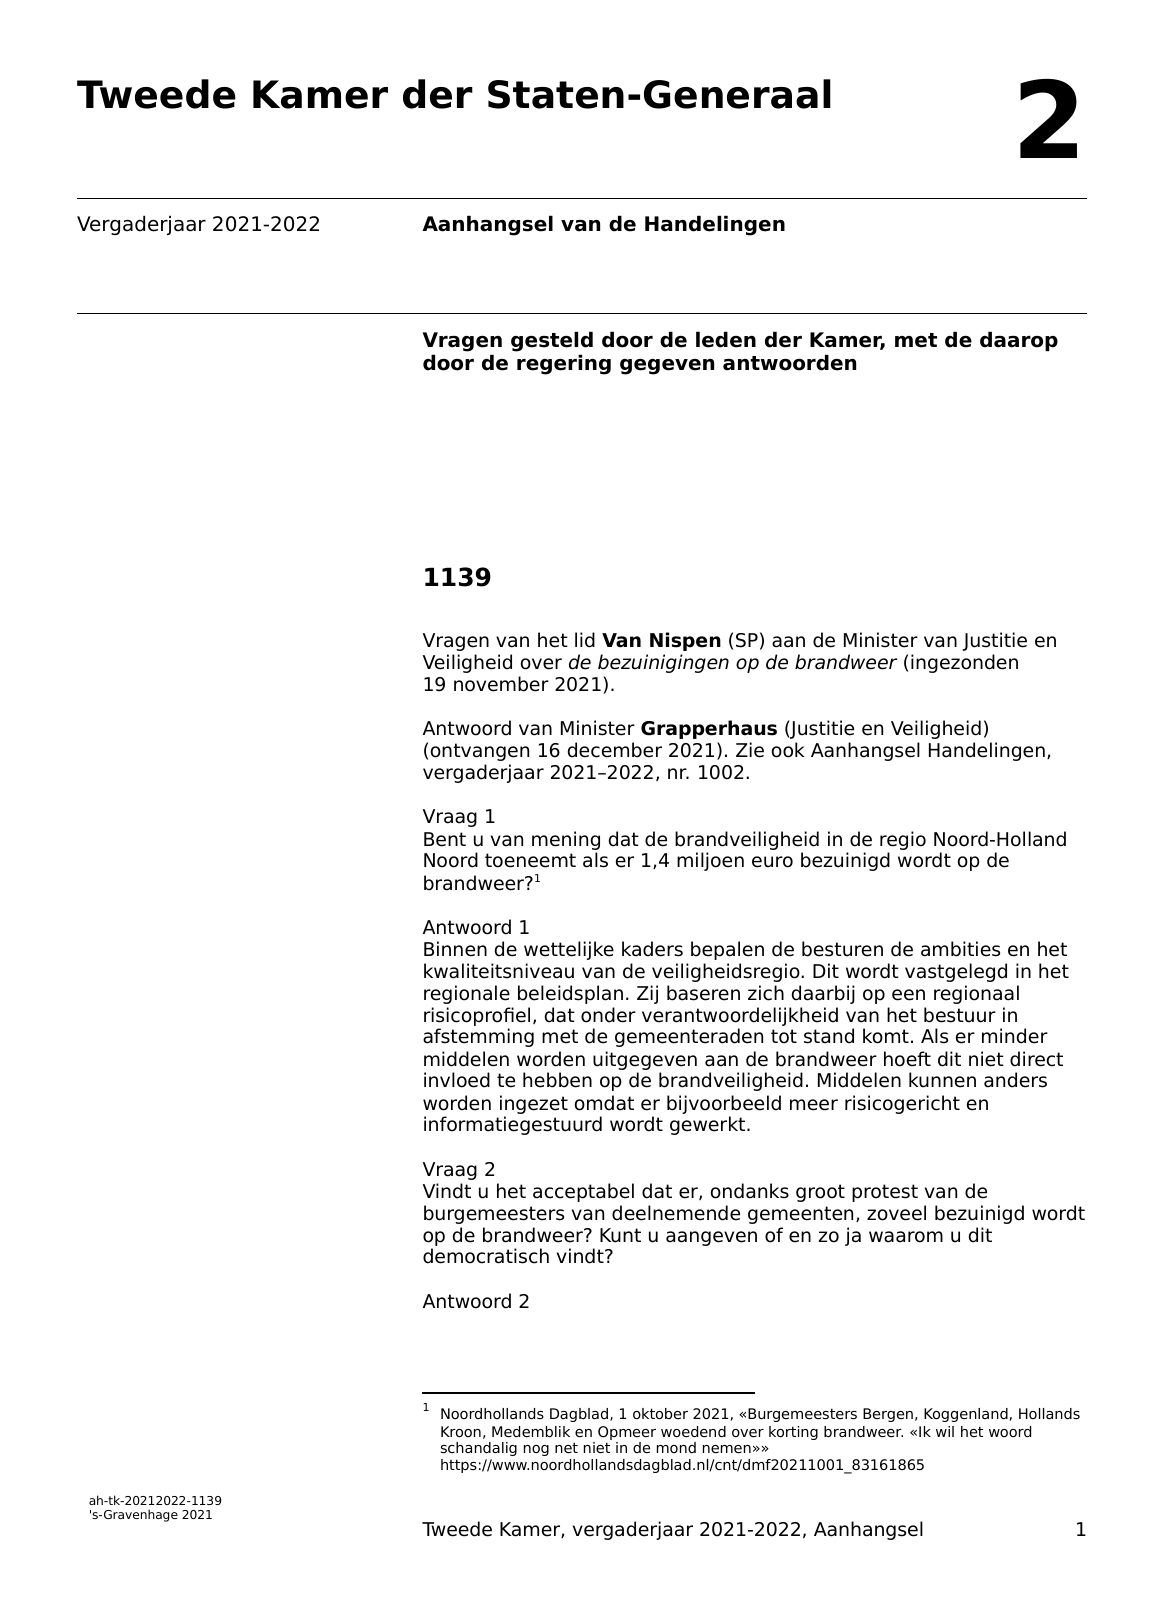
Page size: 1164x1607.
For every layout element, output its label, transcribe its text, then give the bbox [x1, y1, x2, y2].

text Vraag 1 [422, 806, 1087, 828]
text Vindt u het acceptabel dat er, ondanks groot protest van de burgemeesters van deelnemende gemeenten, zoveel bezuinigd wordt op de brandweer? Kunt u aangeven of en zo ja waarom u dit democratisch vindt? [422, 1181, 1087, 1268]
table_cell Aanhangsel van de Handelingen [422, 199, 1087, 313]
text Antwoord 1 [422, 917, 1087, 938]
text Vragen van het lid Van Nispen (SP) aan de Minister van Justitie en Veiligheid over de bezuinigingen op de brandweer (ingezonden 19 november 2021). [422, 630, 1087, 696]
table_header Tweede Kamer der Staten-Generaal [77, 59, 886, 198]
text 1139 [422, 563, 1087, 592]
text Binnen de wettelijke kaders bepalen de besturen de ambities en het kwaliteitsniveau van de veiligheidsregio. Dit wordt vastgelegd in het regionale beleidsplan. Zij baseren zich daarbij op een regionaal risicoprofiel, dat onder verantwoordelijkheid van het bestuur in afstemming met de gemeenteraden tot stand komt. Als er minder middelen worden uitgegeven aan de brandweer hoeft dit niet direct invloed te hebben op de brandveiligheid. Middelen kunnen anders worden ingezet omdat er bijvoorbeeld meer risicogericht en informatiegestuurd wordt gewerkt. [422, 938, 1087, 1136]
text 's-Gravenhage 2021 [88, 1508, 323, 1522]
text Antwoord 2 [422, 1291, 1087, 1313]
text Antwoord van Minister Grapperhaus (Justitie en Veiligheid) (ontvangen 16 december 2021). Zie ook Aanhangsel Handelingen, vergaderjaar 2021–2022, nr. 1002. [422, 718, 1087, 784]
text Noordhollands Dagblad, 1 oktober 2021, «Burgemeesters Bergen, Koggenland, Hollands Kroon, Medemblik en Opmeer woedend over korting brandweer. «Ik wil het woord schandalig nog net niet in de mond nemen»» https://www.noordhollandsdagblad.nl/cnt/dmf20211001_83161865 [422, 1402, 1087, 1474]
table_cell Vragen gesteld door de leden der Kamer, met de daarop door de regering gegeven antwoorden [422, 314, 1087, 375]
table_header 2 [886, 59, 1087, 198]
text Vraag 2 [422, 1158, 1087, 1181]
text Bent u van mening dat de brandveiligheid in de regio Noord-Holland Noord toeneemt als er 1,4 miljoen euro bezuinigd wordt op de brandweer? [422, 828, 1087, 894]
text ah-tk-20212022-1139 [88, 1494, 323, 1508]
table_cell Vergaderjaar 2021-2022 [77, 199, 422, 313]
table_cell [77, 314, 422, 375]
